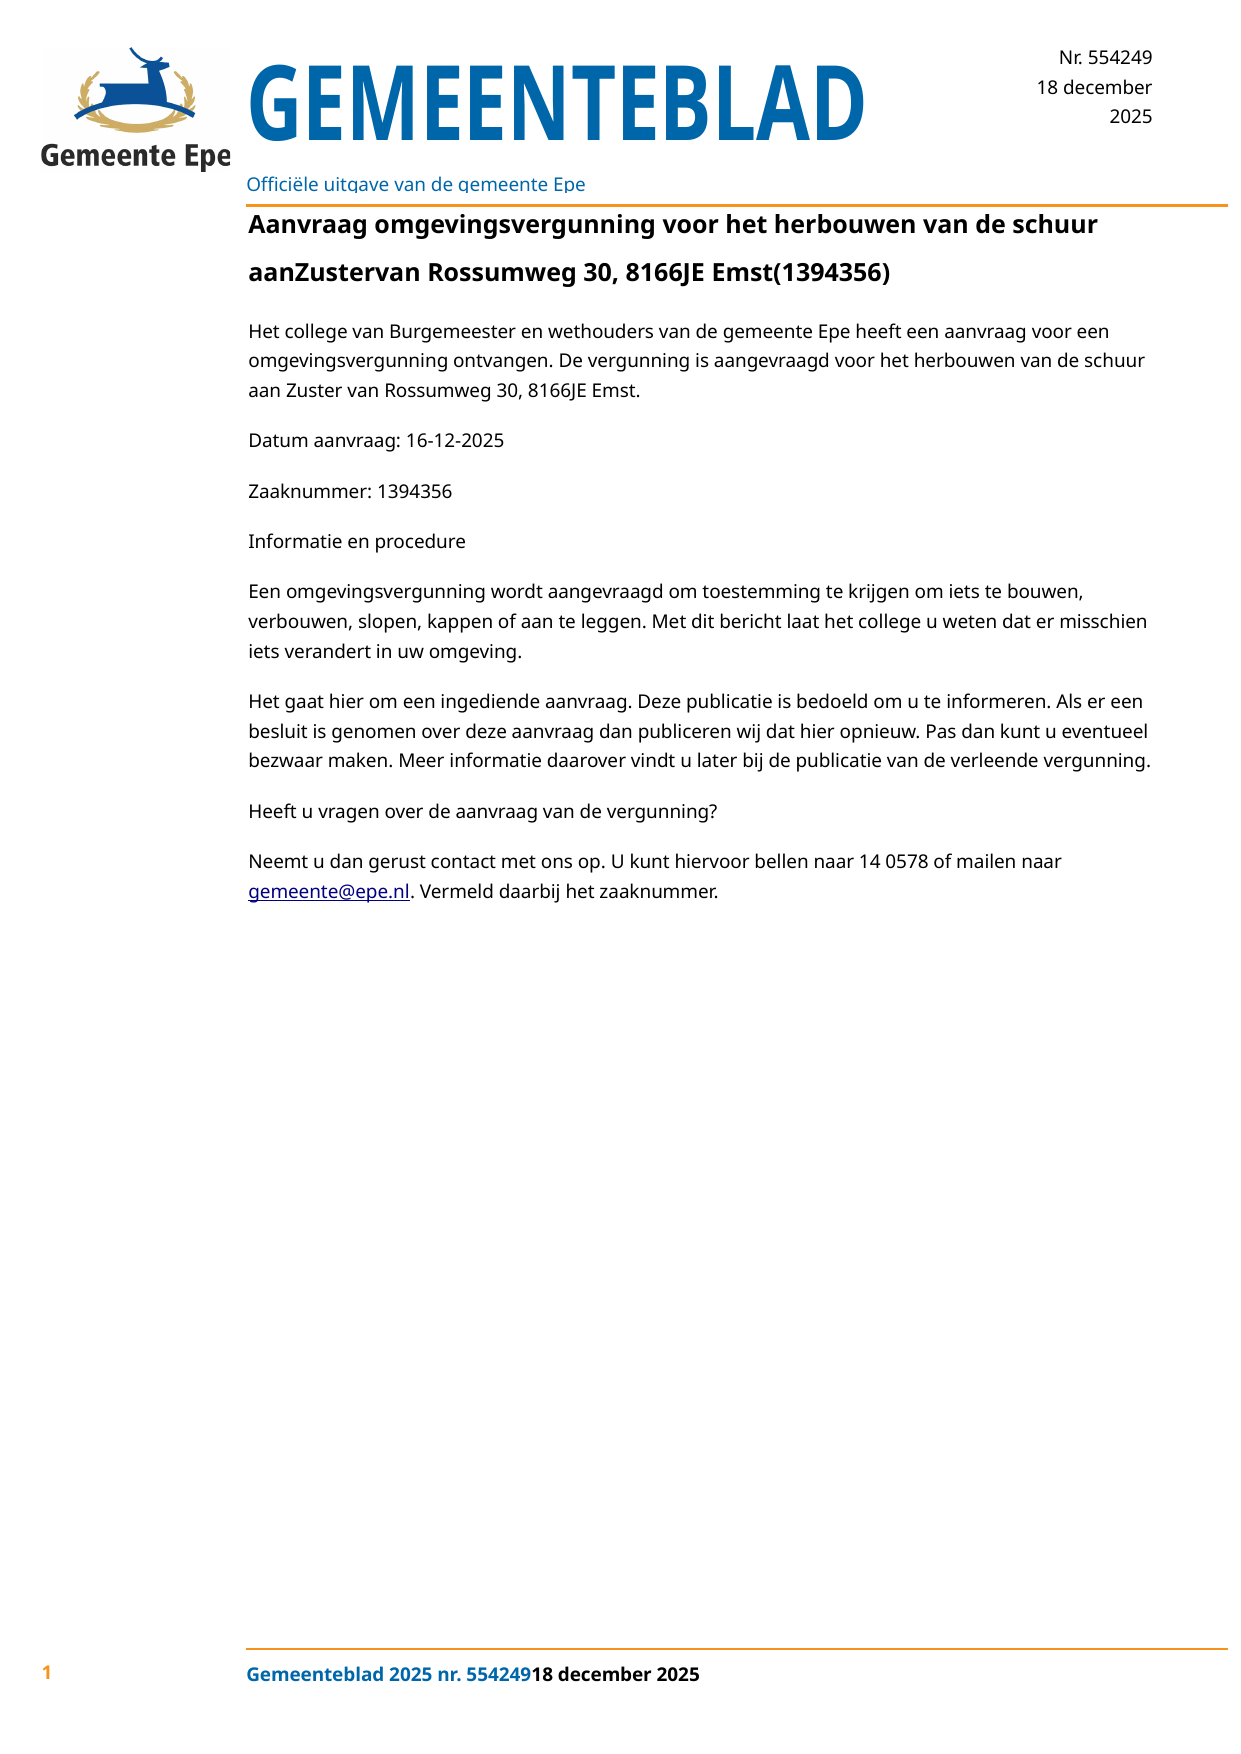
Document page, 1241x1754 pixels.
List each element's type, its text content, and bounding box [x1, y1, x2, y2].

text Een omgevingsvergunning wordt aangevraagd om toestemming te krijgen om iets te bouwen, verbouwen, slopen, kappen of aan te leggen. Met dit bericht laat het college u weten dat er misschien iets verandert in uw omgeving. [248, 579, 1152, 664]
text Het gaat hier om een ingediende aanvraag. Deze publicatie is bedoeld om u te informeren. Als er een besluit is genomen over deze aanvraag dan publiceren wij dat hier opnieuw. Pas dan kunt u eventueel bezwaar maken. Meer informatie daarover vindt u later bij de publicatie van de verleende vergunning. [248, 688, 1152, 773]
picture [41, 47, 231, 172]
text Datum aanvraag: 16-12-2025 [248, 427, 1152, 453]
text Neemt u dan gerust contact met ons op. U kunt hiervoor bellen naar 14 0578 of mailen naar gemeente@epe.nl. Vermeld daarbij het zaaknummer. [248, 848, 1152, 904]
text Informatie en procedure [248, 528, 1152, 554]
text Heeft u vragen over de aanvraag van de vergunning? [248, 798, 1152, 824]
text Het college van Burgemeester en wethouders van de gemeente Epe heeft een aanvraag voor een omgevingsvergunning ontvangen. De vergunning is aangevraagd voor het herbouwen van de schuur aan Zuster van Rossumweg 30, 8166JE Emst. [248, 318, 1152, 403]
text Aanvraag omgevingsvergunning voor het herbouwen van de schuur aanZustervan Rossumweg 30, 8166JE Emst(1394356) [248, 207, 1152, 288]
text Zaaknummer: 1394356 [248, 478, 1152, 504]
